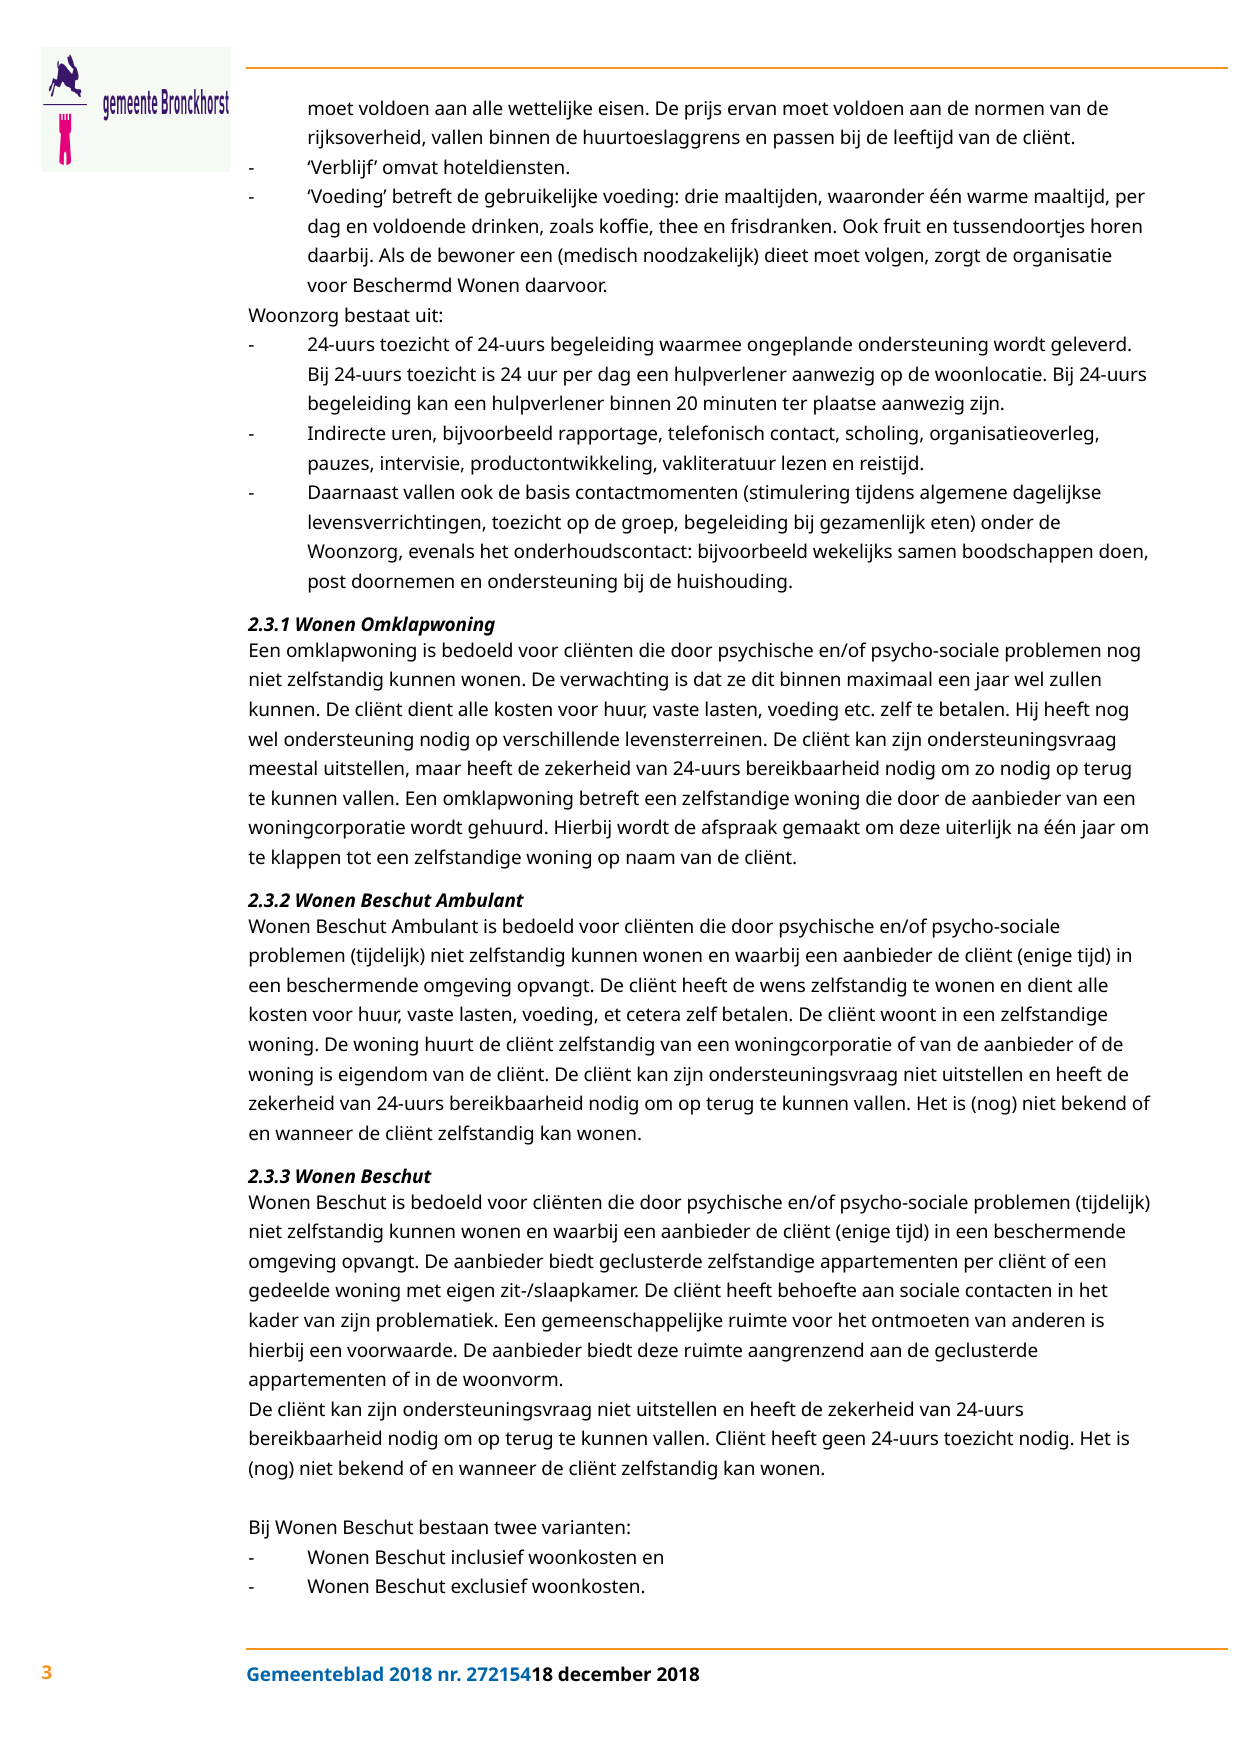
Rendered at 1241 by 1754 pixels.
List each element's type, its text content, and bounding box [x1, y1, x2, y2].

text Woonzorg bestaat uit: [248, 302, 1152, 328]
list 24-uurs toezicht of 24-uurs begeleiding waarmee ongeplande ondersteuning wordt geleverd. Bij 24-uurs toezicht is 24 uur per dag een hulpverlener aanwezig op de woonlocatie. Bij 24-uurs begeleiding kan een hulpverlener binnen 20 minuten ter plaatse aanwezig zijn. [248, 331, 1152, 416]
text Wonen Beschut is bedoeld voor cliënten die door psychische en/of psycho-sociale problemen (tijdelijk) niet zelfstandig kunnen wonen en waarbij een aanbieder de cliënt (enige tijd) in een beschermende omgeving opvangt. De aanbieder biedt geclusterde zelfstandige appartementen per cliënt of een gedeelde woning met eigen zit-/slaapkamer. De cliënt heeft behoefte aan sociale contacten in het kader van zijn problematiek. Een gemeenschappelijke ruimte voor het ontmoeten van anderen is hierbij een voorwaarde. De aanbieder biedt deze ruimte aangrenzend aan de geclusterde appartementen of in de woonvorm. [248, 1189, 1152, 1392]
picture [41, 47, 231, 172]
list Wonen Beschut inclusief woonkosten en [248, 1544, 1152, 1569]
text De cliënt kan zijn ondersteuningsvraag niet uitstellen en heeft de zekerheid van 24-uurs bereikbaarheid nodig om op terug te kunnen vallen. Cliënt heeft geen 24-uurs toezicht nodig. Het is (nog) niet bekend of en wanneer de cliënt zelfstandig kan wonen. [248, 1396, 1152, 1481]
text Een omklapwoning is bedoeld voor cliënten die door psychische en/of psycho-sociale problemen nog niet zelfstandig kunnen wonen. De verwachting is dat ze dit binnen maximaal een jaar wel zullen kunnen. De cliënt dient alle kosten voor huur, vaste lasten, voeding etc. zelf te betalen. Hij heeft nog wel ondersteuning nodig op verschillende levensterreinen. De cliënt kan zijn ondersteuningsvraag meestal uitstellen, maar heeft de zekerheid van 24-uurs bereikbaarheid nodig om zo nodig op terug te kunnen vallen. Een omklapwoning betreft een zelfstandige woning die door de aanbieder van een woningcorporatie wordt gehuurd. Hierbij wordt de afspraak gemaakt om deze uiterlijk na één jaar om te klappen tot een zelfstandige woning op naam van de cliënt. [248, 637, 1152, 870]
text 2.3.2 Wonen Beschut Ambulant [248, 887, 1152, 913]
list ‘Verblijf’ omvat hoteldiensten. [248, 154, 1152, 180]
text Wonen Beschut Ambulant is bedoeld voor cliënten die door psychische en/of psycho-sociale problemen (tijdelijk) niet zelfstandig kunnen wonen en waarbij een aanbieder de cliënt (enige tijd) in een beschermende omgeving opvangt. De cliënt heeft de wens zelfstandig te wonen en dient alle kosten voor huur, vaste lasten, voeding, et cetera zelf betalen. De cliënt woont in een zelfstandige woning. De woning huurt de cliënt zelfstandig van een woningcorporatie of van de aanbieder of de woning is eigendom van de cliënt. De cliënt kan zijn ondersteuningsvraag niet uitstellen en heeft de zekerheid van 24-uurs bereikbaarheid nodig om op terug te kunnen vallen. Het is (nog) niet bekend of en wanneer de cliënt zelfstandig kan wonen. [248, 913, 1152, 1146]
list Wonen Beschut exclusief woonkosten. [248, 1573, 1152, 1599]
text 2.3.1 Wonen Omklapwoning [248, 611, 1152, 637]
list Indirecte uren, bijvoorbeeld rapportage, telefonisch contact, scholing, organisatieoverleg, pauzes, intervisie, productontwikkeling, vakliteratuur lezen en reistijd. [248, 420, 1152, 476]
text Bij Wonen Beschut bestaan twee varianten: [248, 1514, 1152, 1540]
list ‘Voeding’ betreft de gebruikelijke voeding: drie maaltijden, waaronder één warme maaltijd, per dag en voldoende drinken, zoals koffie, thee en frisdranken. Ook fruit en tussendoortjes horen daarbij. Als de bewoner een (medisch noodzakelijk) dieet moet volgen, zorgt de organisatie voor Beschermd Wonen daarvoor. [248, 183, 1152, 298]
list Daarnaast vallen ook de basis contactmomenten (stimulering tijdens algemene dagelijkse levensverrichtingen, toezicht op de groep, begeleiding bij gezamenlijk eten) onder de Woonzorg, evenals het onderhoudscontact: bijvoorbeeld wekelijks samen boodschappen doen, post doornemen en ondersteuning bij de huishouding. [248, 479, 1152, 594]
text 2.3.3 Wonen Beschut [248, 1163, 1152, 1189]
list moet voldoen aan alle wettelijke eisen. De prijs ervan moet voldoen aan de normen van de rijksoverheid, vallen binnen de huurtoeslaggrens en passen bij de leeftijd van de cliënt. [248, 95, 1152, 150]
